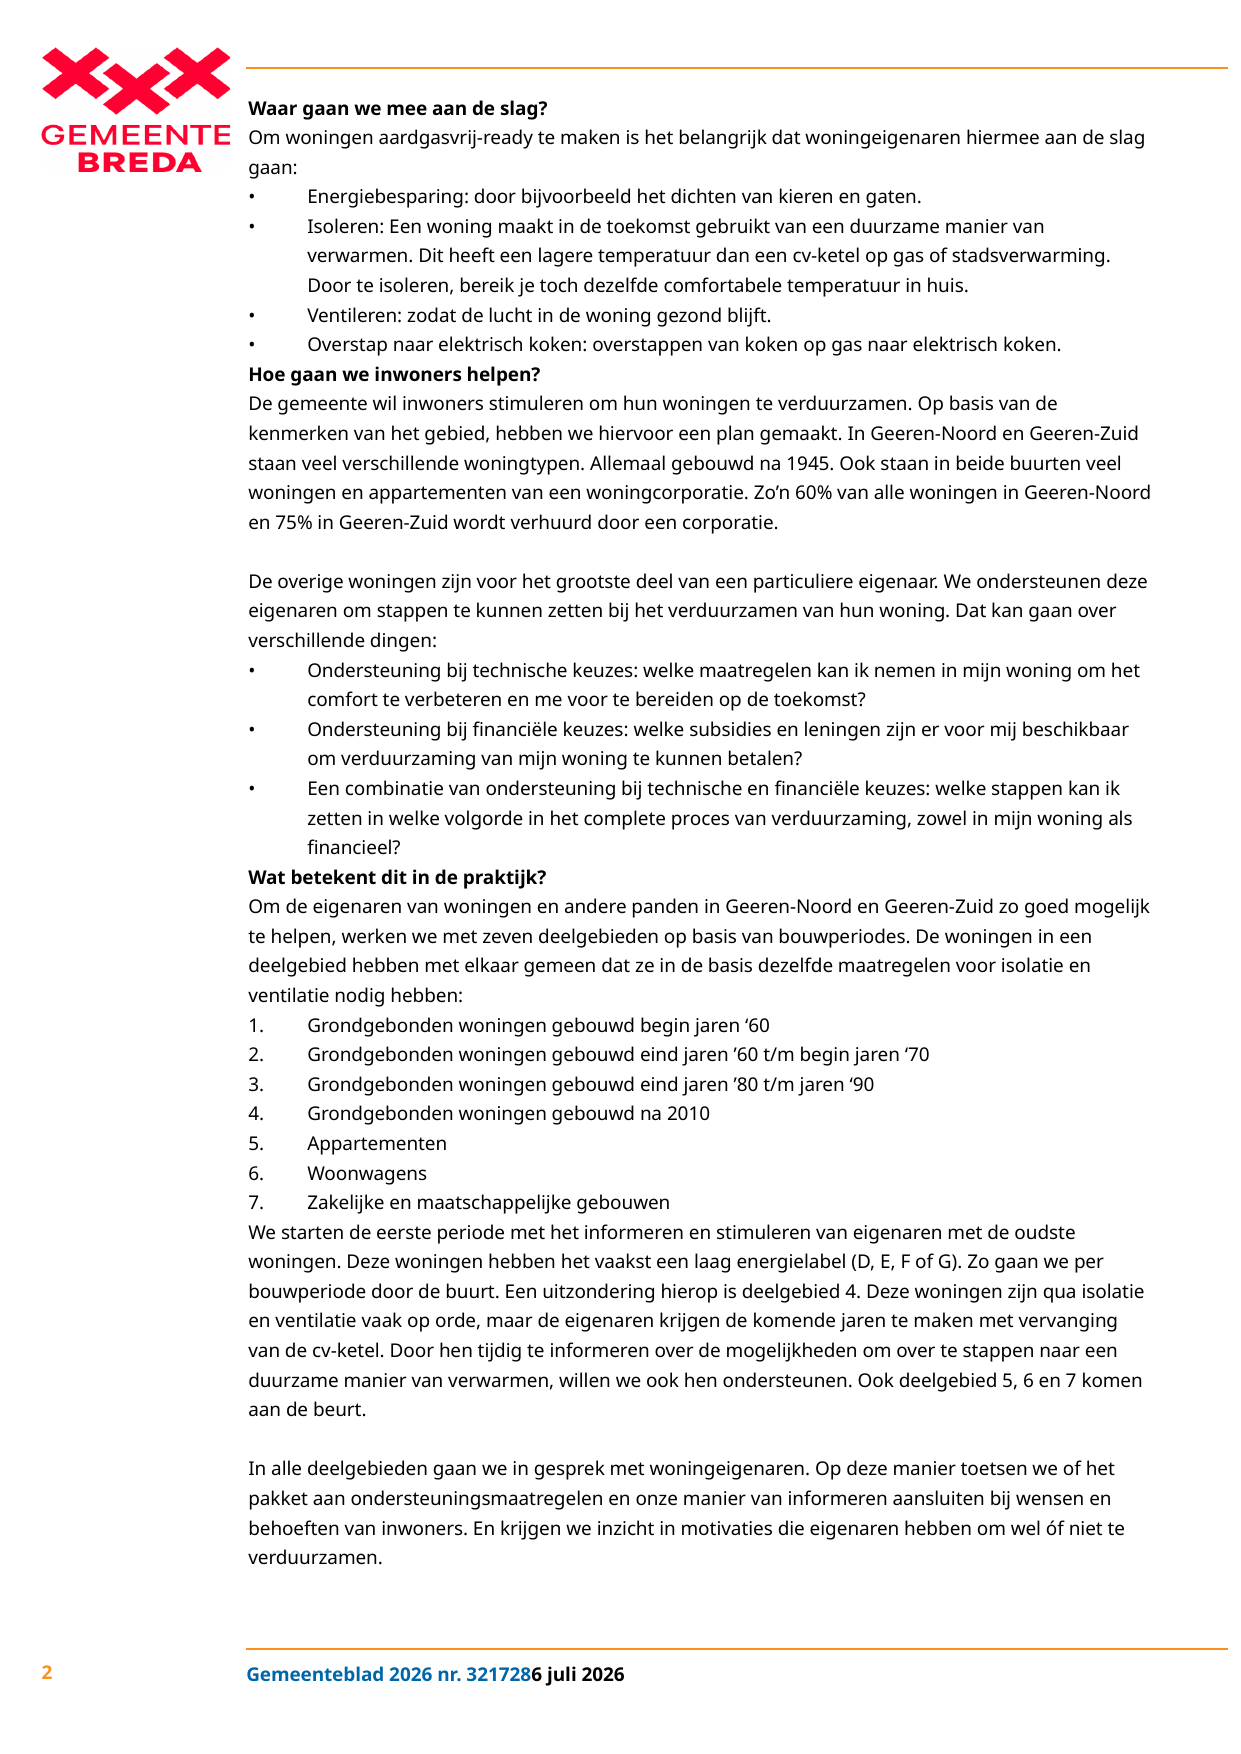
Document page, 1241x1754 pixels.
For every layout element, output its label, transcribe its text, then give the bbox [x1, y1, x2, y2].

text Om de eigenaren van woningen en andere panden in Geeren-Noord en Geeren-Zuid zo goed mogelijk te helpen, werken we met zeven deelgebieden op basis van bouwperiodes. De woningen in een deelgebied hebben met elkaar gemeen dat ze in de basis dezelfde maatregelen voor isolatie en ventilatie nodig hebben: [248, 893, 1152, 1008]
list Appartementen [248, 1130, 1152, 1156]
text De overige woningen zijn voor het grootste deel van een particuliere eigenaar. We ondersteunen deze eigenaren om stappen te kunnen zetten bij het verduurzamen van hun woning. Dat kan gaan over verschillende dingen: [248, 568, 1152, 653]
list Grondgebonden woningen gebouwd eind jaren ’60 t/m begin jaren ‘70 [248, 1041, 1152, 1067]
list Ondersteuning bij technische keuzes: welke maatregelen kan ik nemen in mijn woning om het comfort te verbeteren en me voor te bereiden op de toekomst? [248, 657, 1152, 712]
list Ondersteuning bij financiële keuzes: welke subsidies en leningen zijn er voor mij beschikbaar om verduurzaming van mijn woning te kunnen betalen? [248, 716, 1152, 771]
list Een combinatie van ondersteuning bij technische en financiële keuzes: welke stappen kan ik zetten in welke volgorde in het complete proces van verduurzaming, zowel in mijn woning als financieel? [248, 775, 1152, 860]
list Woonwagens [248, 1160, 1152, 1186]
text Om woningen aardgasvrij-ready te maken is het belangrijk dat woningeigenaren hiermee aan de slag gaan: [248, 124, 1152, 180]
list Energiebesparing: door bijvoorbeeld het dichten van kieren en gaten. [248, 183, 1152, 209]
text De gemeente wil inwoners stimuleren om hun woningen te verduurzamen. Op basis van de kenmerken van het gebied, hebben we hiervoor een plan gemaakt. In Geeren-Noord en Geeren-Zuid staan veel verschillende woningtypen. Allemaal gebouwd na 1945. Ook staan in beide buurten veel woningen en appartementen van een woningcorporatie. Zo’n 60% van alle woningen in Geeren-Noord en 75% in Geeren-Zuid wordt verhuurd door een corporatie. [248, 391, 1152, 535]
picture [41, 47, 231, 172]
list Zakelijke en maatschappelijke gebouwen [248, 1189, 1152, 1215]
text Hoe gaan we inwoners helpen? [248, 361, 1152, 387]
text We starten de eerste periode met het informeren en stimuleren van eigenaren met de oudste woningen. Deze woningen hebben het vaakst een laag energielabel (D, E, F of G). Zo gaan we per bouwperiode door de buurt. Een uitzondering hierop is deelgebied 4. Deze woningen zijn qua isolatie en ventilatie vaak op orde, maar de eigenaren krijgen de komende jaren te maken met vervanging van de cv-ketel. Door hen tijdig te informeren over de mogelijkheden om over te stappen naar een duurzame manier van verwarmen, willen we ook hen ondersteunen. Ook deelgebied 5, 6 en 7 komen aan de beurt. [248, 1219, 1152, 1422]
text Waar gaan we mee aan de slag? [248, 95, 1152, 121]
list Isoleren: Een woning maakt in de toekomst gebruikt van een duurzame manier van verwarmen. Dit heeft een lagere temperatuur dan een cv-ketel op gas of stadsverwarming. Door te isoleren, bereik je toch dezelfde comfortabele temperatuur in huis. [248, 213, 1152, 298]
list Grondgebonden woningen gebouwd eind jaren ’80 t/m jaren ‘90 [248, 1071, 1152, 1097]
text Wat betekent dit in de praktijk? [248, 864, 1152, 890]
list Grondgebonden woningen gebouwd begin jaren ‘60 [248, 1012, 1152, 1038]
list Overstap naar elektrisch koken: overstappen van koken op gas naar elektrisch koken. [248, 331, 1152, 357]
text In alle deelgebieden gaan we in gesprek met woningeigenaren. Op deze manier toetsen we of het pakket aan ondersteuningsmaatregelen en onze manier van informeren aansluiten bij wensen en behoeften van inwoners. En krijgen we inzicht in motivaties die eigenaren hebben om wel óf niet te verduurzamen. [248, 1456, 1152, 1570]
list Grondgebonden woningen gebouwd na 2010 [248, 1101, 1152, 1126]
list Ventileren: zodat de lucht in de woning gezond blijft. [248, 302, 1152, 328]
